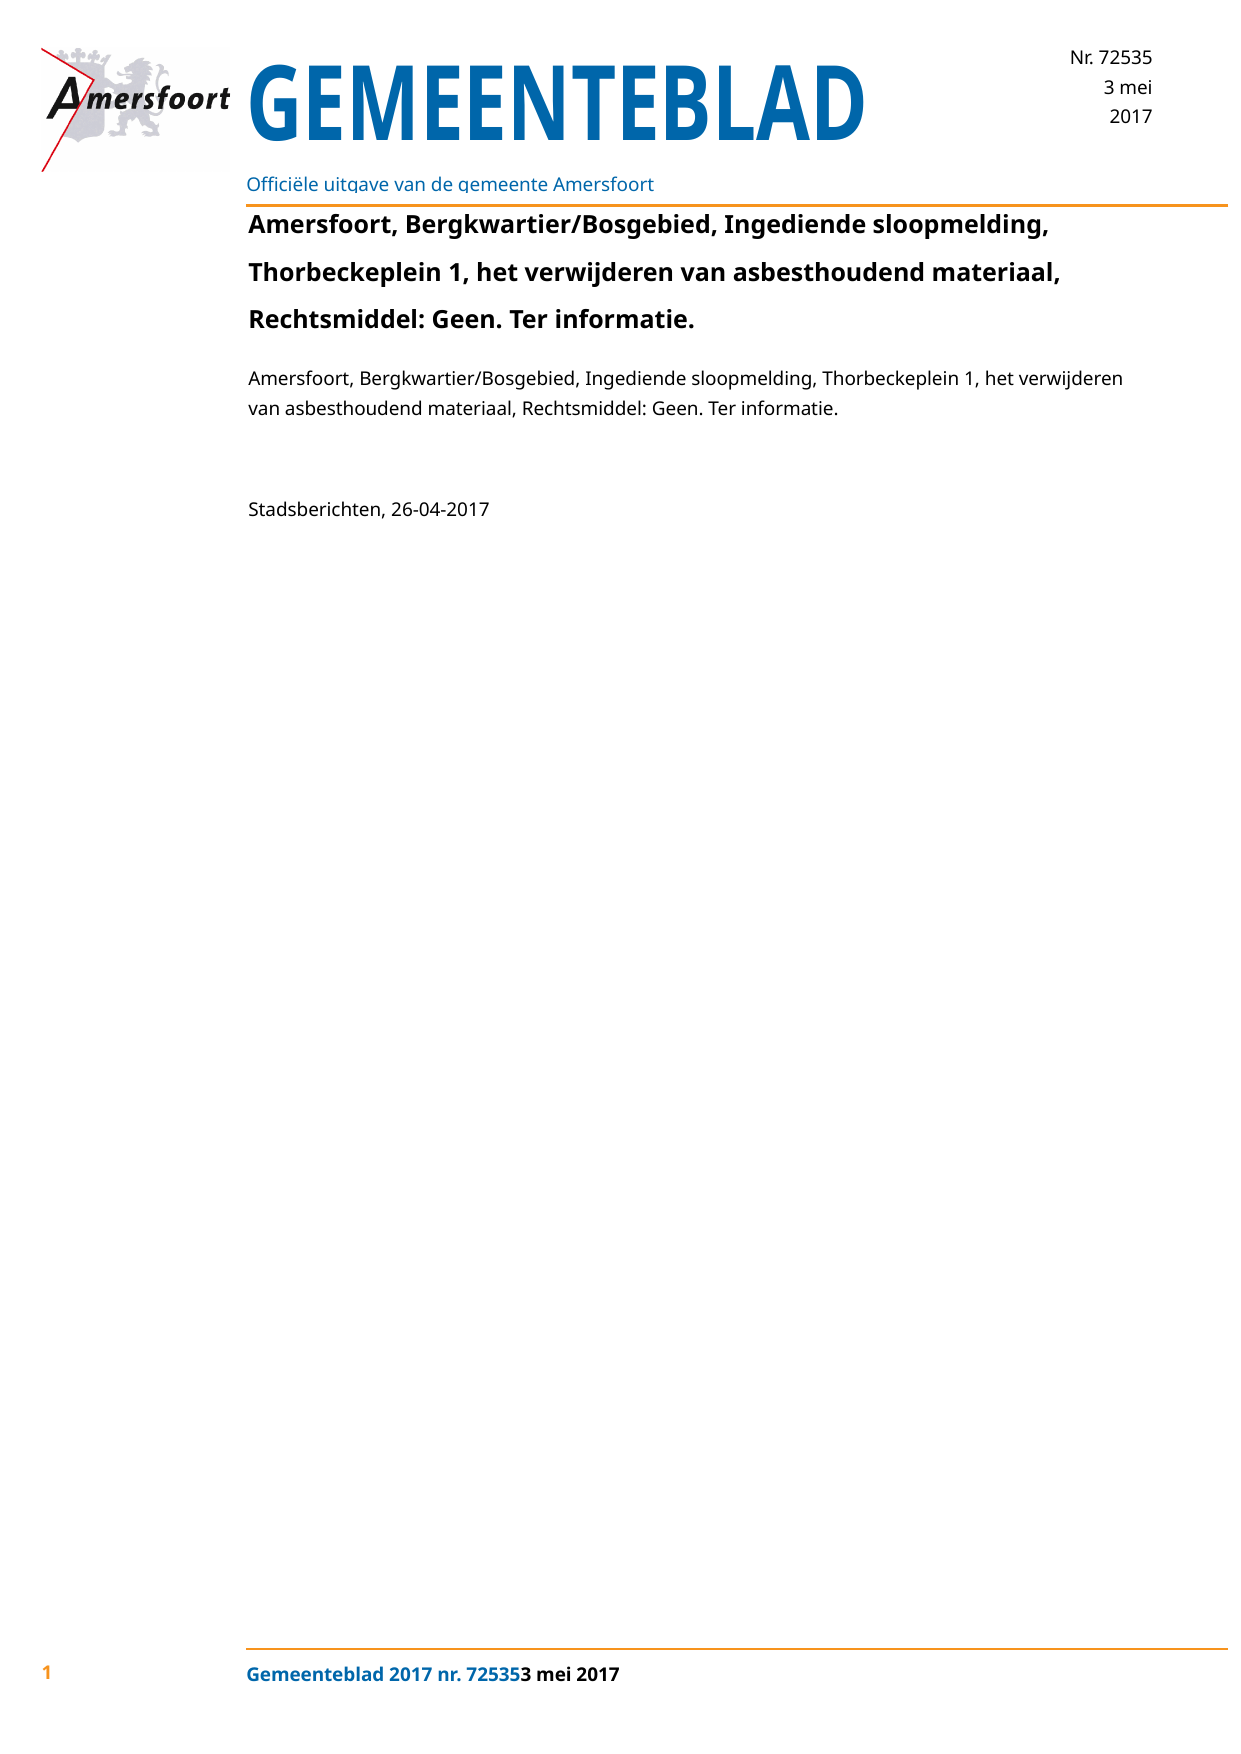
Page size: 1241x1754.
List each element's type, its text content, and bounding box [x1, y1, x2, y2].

picture [41, 47, 231, 172]
text Amersfoort, Bergkwartier/Bosgebied, Ingediende sloopmelding, Thorbeckeplein 1, het verwijderen van asbesthoudend materiaal, Rechtsmiddel: Geen. Ter informatie. [248, 207, 1152, 336]
text Stadsberichten, 26-04-2017 [248, 496, 1152, 522]
text Amersfoort, Bergkwartier/Bosgebied, Ingediende sloopmelding, Thorbeckeplein 1, het verwijderen van asbesthoudend materiaal, Rechtsmiddel: Geen. Ter informatie. [248, 366, 1152, 421]
